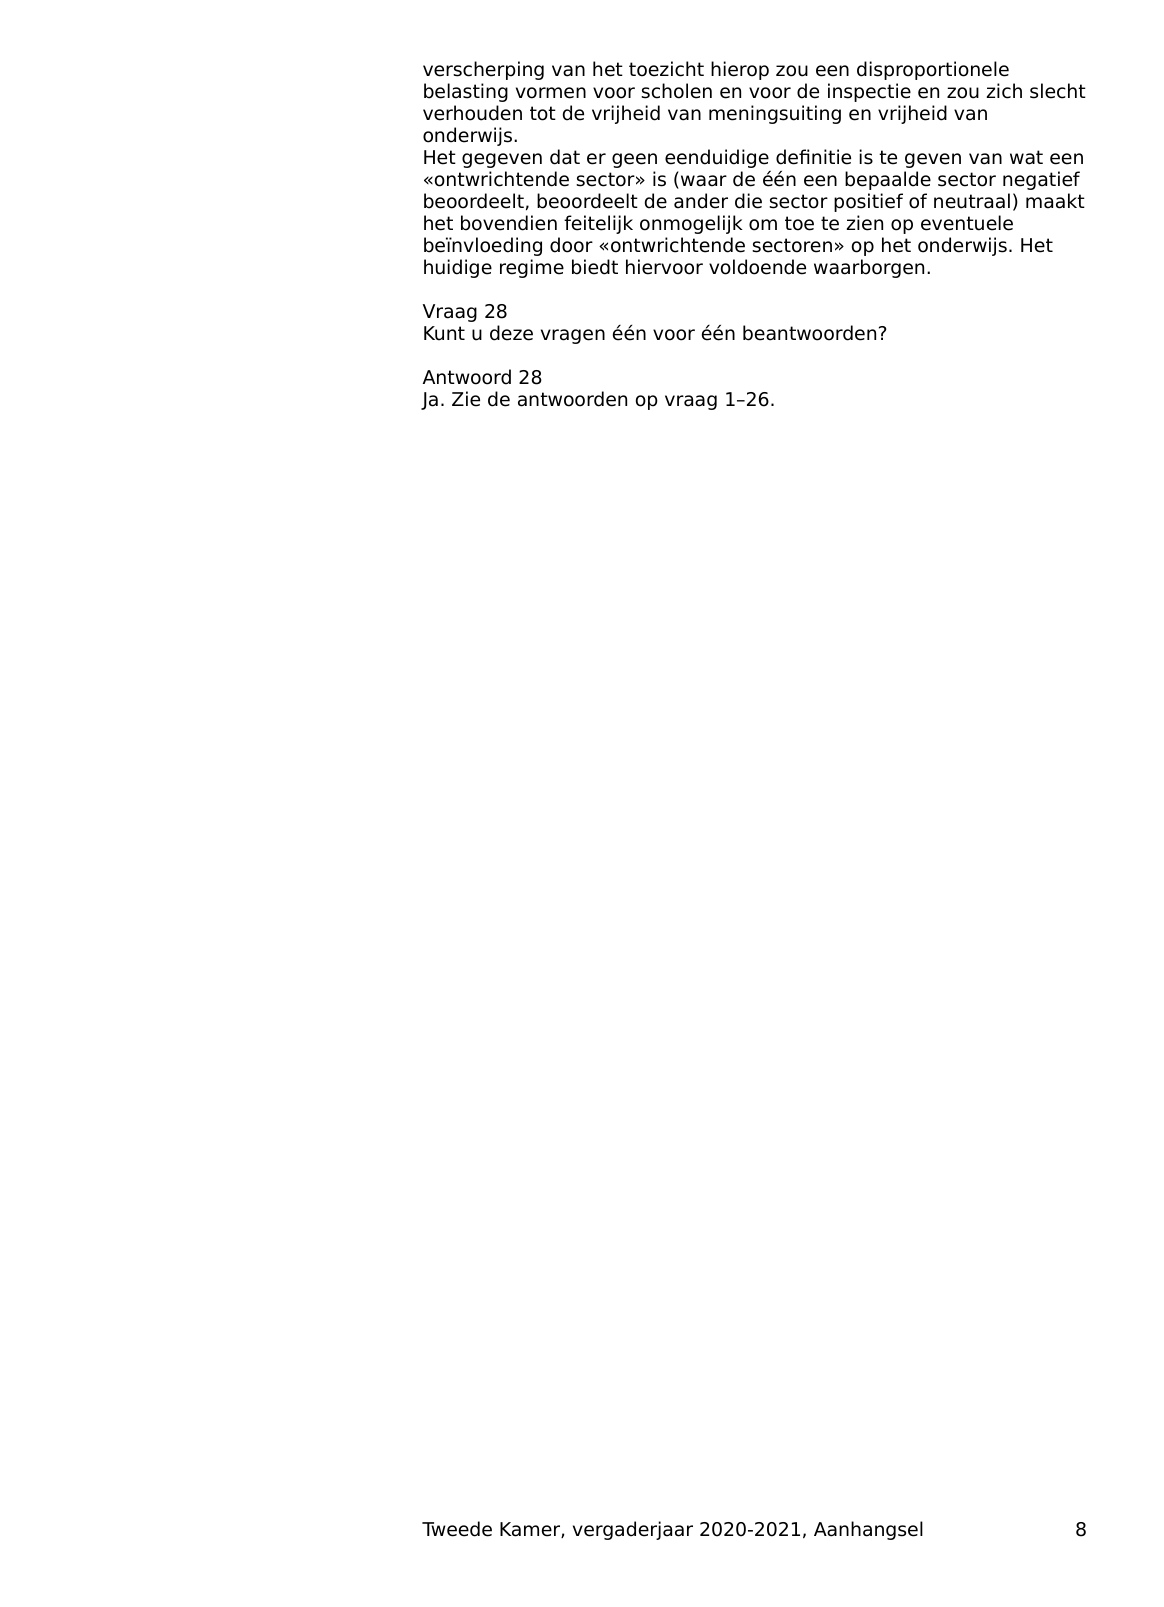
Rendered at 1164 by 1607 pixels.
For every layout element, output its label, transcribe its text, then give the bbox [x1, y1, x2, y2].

text verscherping van het toezicht hierop zou een disproportionele belasting vormen voor scholen en voor de inspectie en zou zich slecht verhouden tot de vrijheid van meningsuiting en vrijheid van onderwijs. [422, 59, 1087, 147]
text Het gegeven dat er geen eenduidige definitie is te geven van wat een «ontwrichtende sector» is (waar de één een bepaalde sector negatief beoordeelt, beoordeelt de ander die sector positief of neutraal) maakt het bovendien feitelijk onmogelijk om toe te zien op eventuele beïnvloeding door «ontwrichtende sectoren» op het onderwijs. Het huidige regime biedt hiervoor voldoende waarborgen. [422, 147, 1087, 279]
text Antwoord 28 [422, 367, 1087, 389]
text Vraag 28 [422, 301, 1087, 323]
text Kunt u deze vragen één voor één beantwoorden? [422, 323, 1087, 345]
text Ja. Zie de antwoorden op vraag 1–26. [422, 389, 1087, 411]
